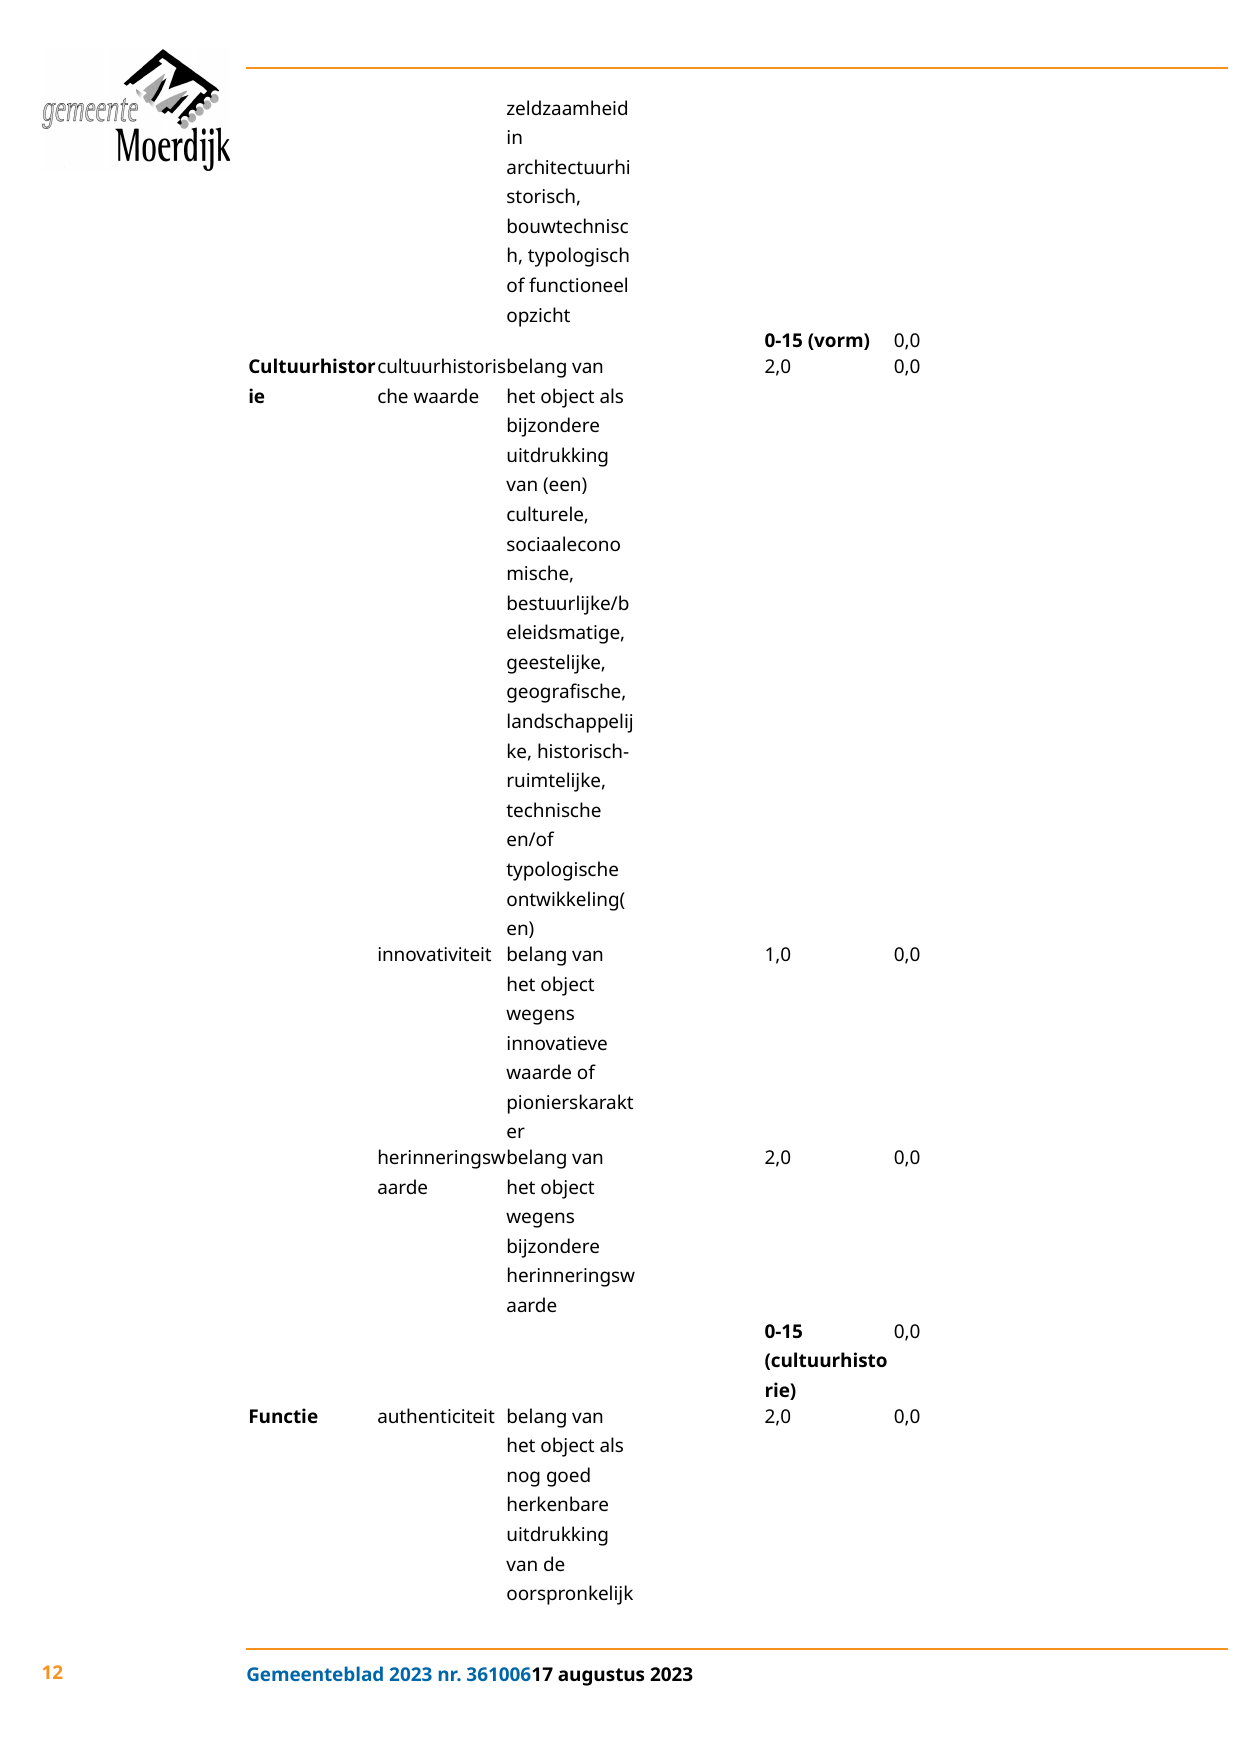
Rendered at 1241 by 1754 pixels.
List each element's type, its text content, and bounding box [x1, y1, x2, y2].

table_cell 0-15 (vorm) [764, 328, 893, 353]
table_cell [635, 353, 764, 941]
table_cell belang van het object als nog goed herkenbare uitdrukking van de oorspronkelijk [506, 1403, 635, 1606]
table_cell [1023, 95, 1152, 328]
table_cell 0,0 [894, 328, 1022, 353]
table_cell [1023, 1403, 1152, 1606]
table_cell [635, 941, 764, 1144]
table_cell [764, 95, 893, 328]
table_cell [894, 95, 1022, 328]
table_cell belang van het object als bijzondere uitdrukking van (een) culturele, sociaaleconomische, bestuurlijke/beleidsmatige, geestelijke, geografische, landschappelijke, historisch-ruimtelijke, technische en/of typologische ontwikkeling(en) [506, 353, 635, 941]
table_cell [1023, 1144, 1152, 1318]
table_cell [635, 328, 764, 353]
table_cell [1023, 328, 1152, 353]
table_cell belang van het object wegens bijzondere herinneringswaarde [506, 1144, 635, 1318]
table_cell zeldzaamheid in architectuurhistorisch, bouwtechnisch, typologisch of functioneel opzicht [506, 95, 635, 328]
table_cell [1023, 353, 1152, 941]
table_cell 2,0 [764, 1144, 893, 1318]
table_cell [506, 328, 635, 353]
table_cell [377, 328, 506, 353]
table_cell [248, 328, 377, 353]
table_cell authenticiteit [377, 1403, 506, 1606]
table_cell [635, 1318, 764, 1403]
table_cell 0,0 [894, 1403, 1022, 1606]
table_cell [1023, 941, 1152, 1144]
table_cell 2,0 [764, 353, 893, 941]
table_cell 0,0 [894, 353, 1022, 941]
table_cell [377, 95, 506, 328]
table_cell 2,0 [764, 1403, 893, 1606]
table_cell [377, 1318, 506, 1403]
table_cell 0-15 (cultuurhistorie) [764, 1318, 893, 1403]
table_cell [248, 1318, 377, 1403]
table_cell 0,0 [894, 1144, 1022, 1318]
table_cell herinneringswaarde [377, 1144, 506, 1318]
table_cell [1023, 1318, 1152, 1403]
table_cell belang van het object wegens innovatieve waarde of pionierskarakter [506, 941, 635, 1144]
table_cell [248, 95, 377, 328]
table_cell cultuurhistorische waarde [377, 353, 506, 941]
table_cell [248, 1144, 377, 1318]
picture [41, 47, 231, 172]
table_cell Functie [248, 1403, 377, 1606]
table_cell [635, 1144, 764, 1318]
table_cell [248, 941, 377, 1144]
table_cell [635, 95, 764, 328]
table_cell innovativiteit [377, 941, 506, 1144]
table_cell Cultuurhistorie [248, 353, 377, 941]
table_cell [506, 1318, 635, 1403]
table_cell 0,0 [894, 1318, 1022, 1403]
table_cell [635, 1403, 764, 1606]
table_cell 1,0 [764, 941, 893, 1144]
table_cell 0,0 [894, 941, 1022, 1144]
